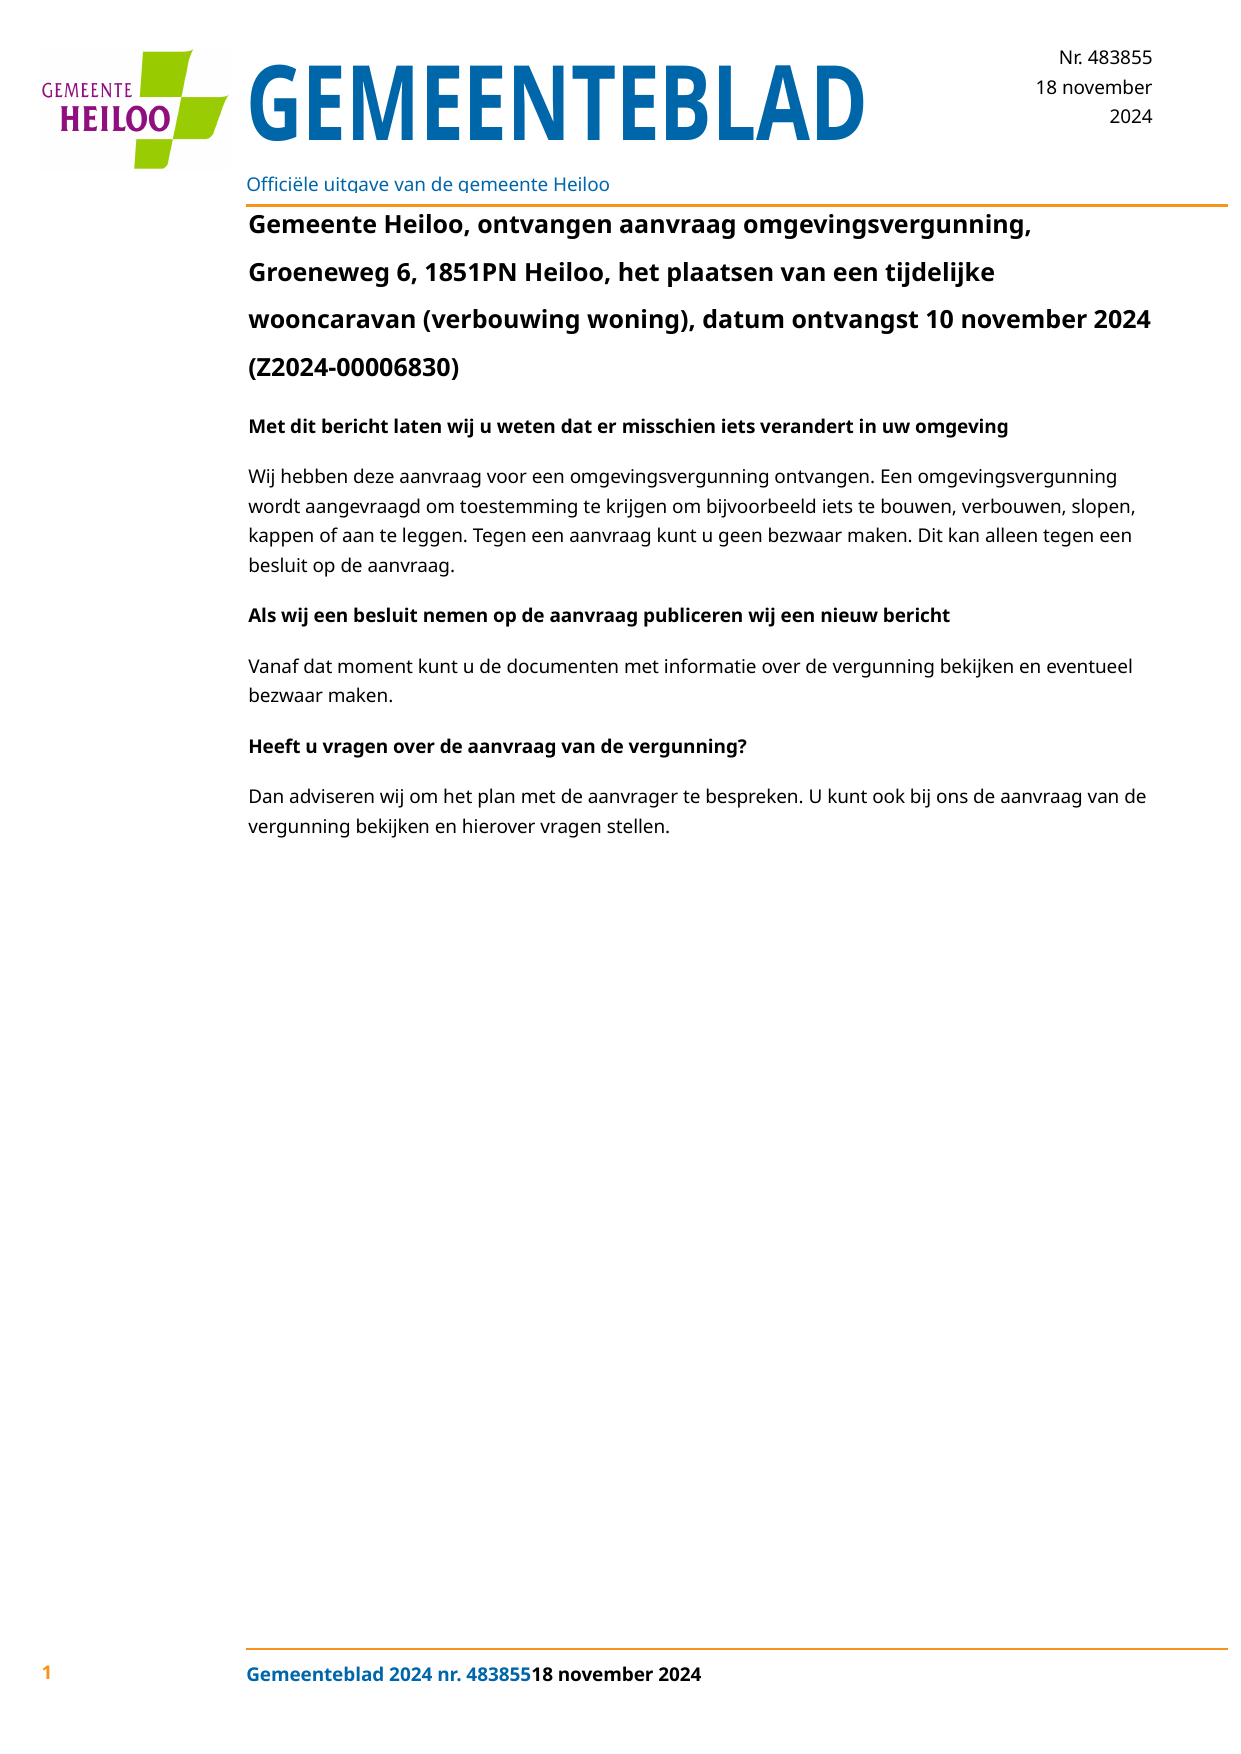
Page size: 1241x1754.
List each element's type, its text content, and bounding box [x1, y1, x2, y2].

text Vanaf dat moment kunt u de documenten met informatie over de vergunning bekijken en eventueel bezwaar maken. [248, 653, 1152, 708]
text Gemeente Heiloo, ontvangen aanvraag omgevingsvergunning, Groeneweg 6, 1851PN Heiloo, het plaatsen van een tijdelijke wooncaravan (verbouwing woning), datum ontvangst 10 november 2024 (Z2024-00006830) [248, 207, 1152, 384]
text Heeft u vragen over de aanvraag van de vergunning? [248, 733, 1152, 759]
picture [41, 47, 231, 172]
text Dan adviseren wij om het plan met de aanvrager te bespreken. U kunt ook bij ons de aanvraag van de vergunning bekijken en hierover vragen stellen. [248, 783, 1152, 839]
text Als wij een besluit nemen op de aanvraag publiceren wij een nieuw bericht [248, 603, 1152, 628]
text Met dit bericht laten wij u weten dat er misschien iets verandert in uw omgeving [248, 413, 1152, 439]
text Wij hebben deze aanvraag voor een omgevingsvergunning ontvangen. Een omgevingsvergunning wordt aangevraagd om toestemming te krijgen om bijvoorbeeld iets te bouwen, verbouwen, slopen, kappen of aan te leggen. Tegen een aanvraag kunt u geen bezwaar maken. Dit kan alleen tegen een besluit op de aanvraag. [248, 463, 1152, 578]
